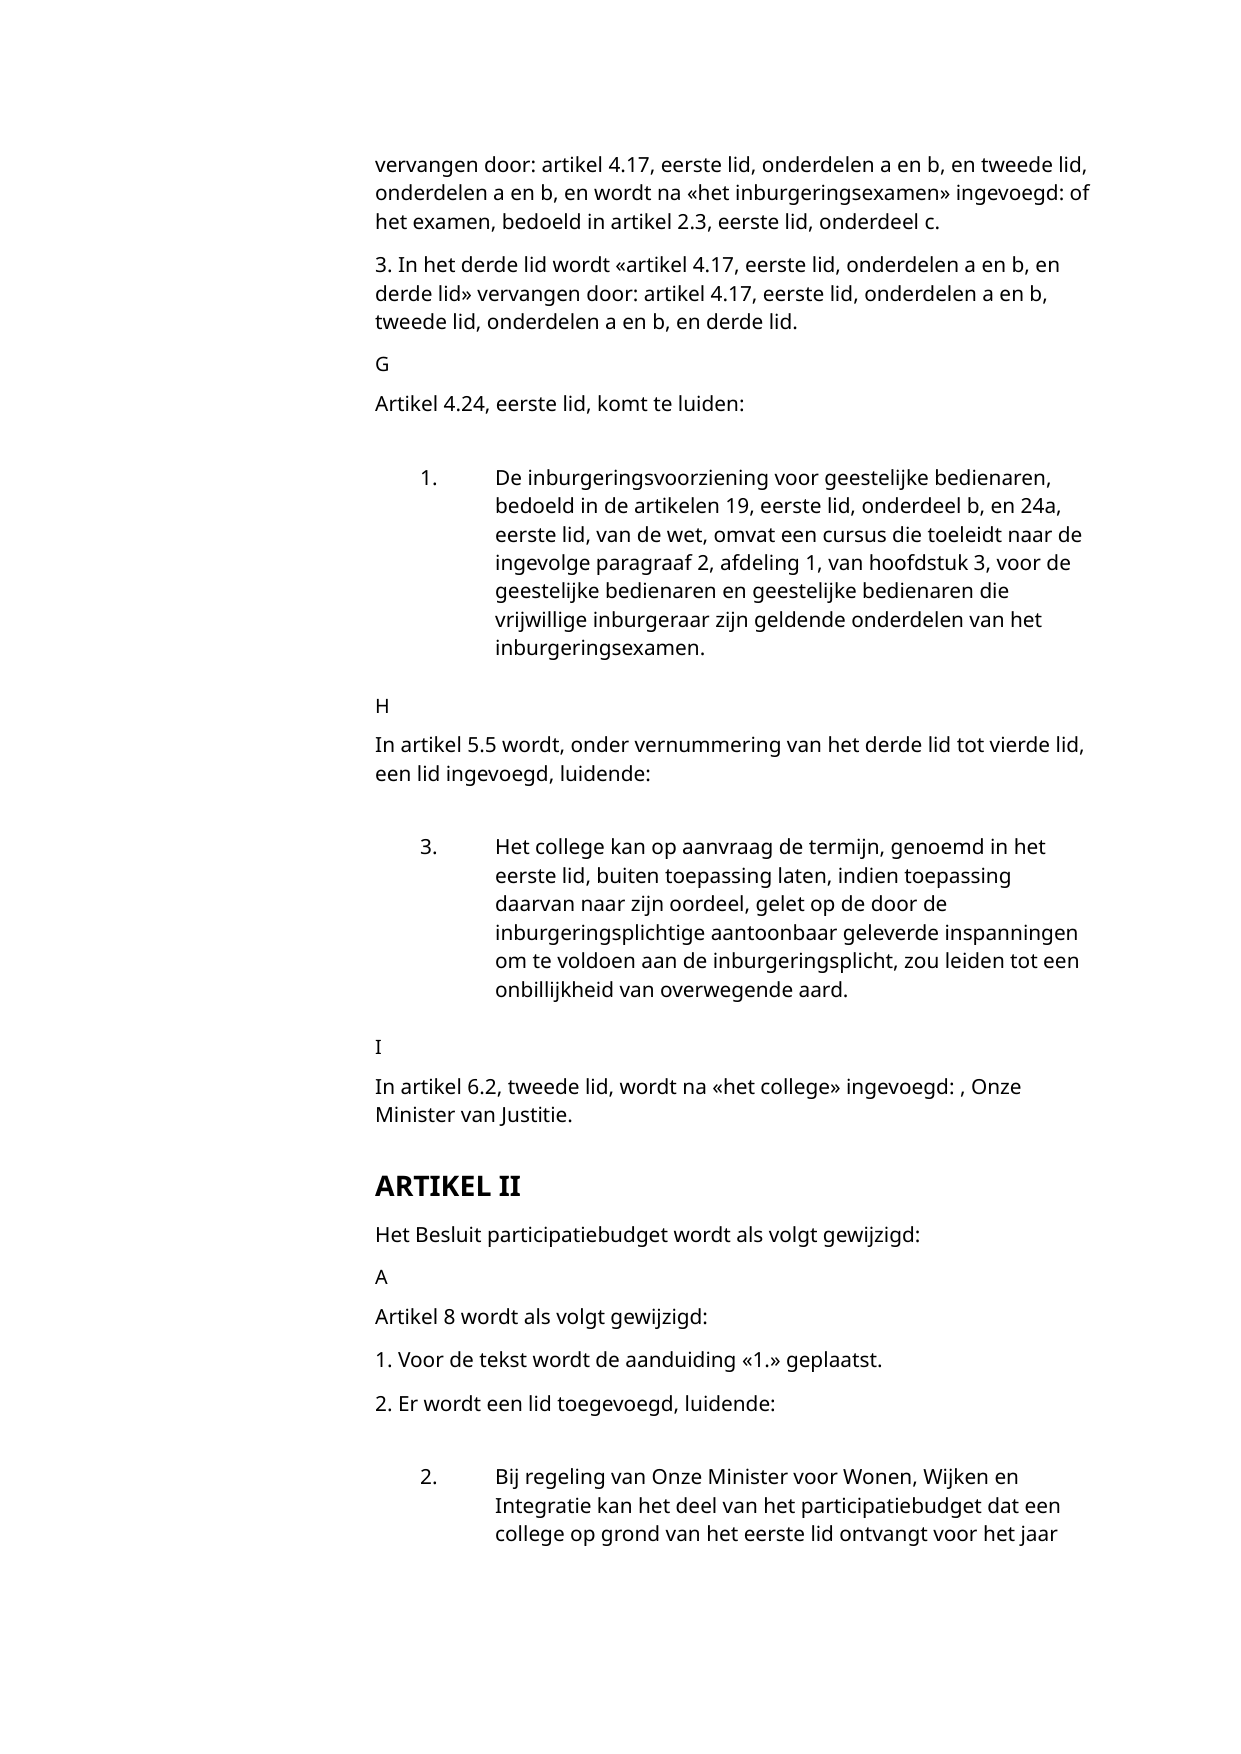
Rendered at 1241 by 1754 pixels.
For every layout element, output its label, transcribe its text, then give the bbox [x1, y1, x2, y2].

text vervangen door: artikel 4.17, eerste lid, onderdelen a en b, en tweede lid, onderdelen a en b, en wordt na «het inburgeringsexamen» ingevoegd: of het examen, bedoeld in artikel 2.3, eerste lid, onderdeel c. [375, 150, 1090, 235]
list Het college kan op aanvraag de termijn, genoemd in het eerste lid, buiten toepassing laten, indien toepassing daarvan naar zijn oordeel, gelet op de door de inburgeringsplichtige aantoonbaar geleverde inspanningen om te voldoen aan de inburgeringsplicht, zou leiden tot een onbillijkheid van overwegende aard. [420, 832, 1090, 1003]
subtitle ARTIKEL II [375, 1166, 1090, 1205]
text In artikel 6.2, tweede lid, wordt na «het college» ingevoegd: , Onze Minister van Justitie. [375, 1072, 1090, 1129]
text H [375, 692, 1090, 719]
list Bij regeling van Onze Minister voor Wonen, Wijken en Integratie kan het deel van het participatiebudget dat een college op grond van het eerste lid ontvangt voor het jaar [420, 1462, 1090, 1548]
text In artikel 5.5 wordt, onder vernummering van het derde lid tot vierde lid, een lid ingevoegd, luidende: [375, 731, 1090, 787]
text 2. Er wordt een lid toegevoegd, luidende: [375, 1389, 1090, 1417]
text 1. Voor de tekst wordt de aanduiding «1.» geplaatst. [375, 1346, 1090, 1374]
text Het Besluit participatiebudget wordt als volgt gewijzigd: [375, 1220, 1090, 1248]
text I [375, 1033, 1090, 1060]
text A [375, 1263, 1090, 1290]
text Artikel 8 wordt als volgt gewijzigd: [375, 1302, 1090, 1331]
text G [375, 351, 1090, 378]
text 3. In het derde lid wordt «artikel 4.17, eerste lid, onderdelen a en b, en derde lid» vervangen door: artikel 4.17, eerste lid, onderdelen a en b, tweede lid, onderdelen a en b, en derde lid. [375, 250, 1090, 336]
list De inburgeringsvoorziening voor geestelijke bedienaren, bedoeld in de artikelen 19, eerste lid, onderdeel b, en 24a, eerste lid, van de wet, omvat een cursus die toeleidt naar de ingevolge paragraaf 2, afdeling 1, van hoofdstuk 3, voor de geestelijke bedienaren en geestelijke bedienaren die vrijwillige inburgeraar zijn geldende onderdelen van het inburgeringsexamen. [420, 463, 1090, 662]
text Artikel 4.24, eerste lid, komt te luiden: [375, 389, 1090, 418]
